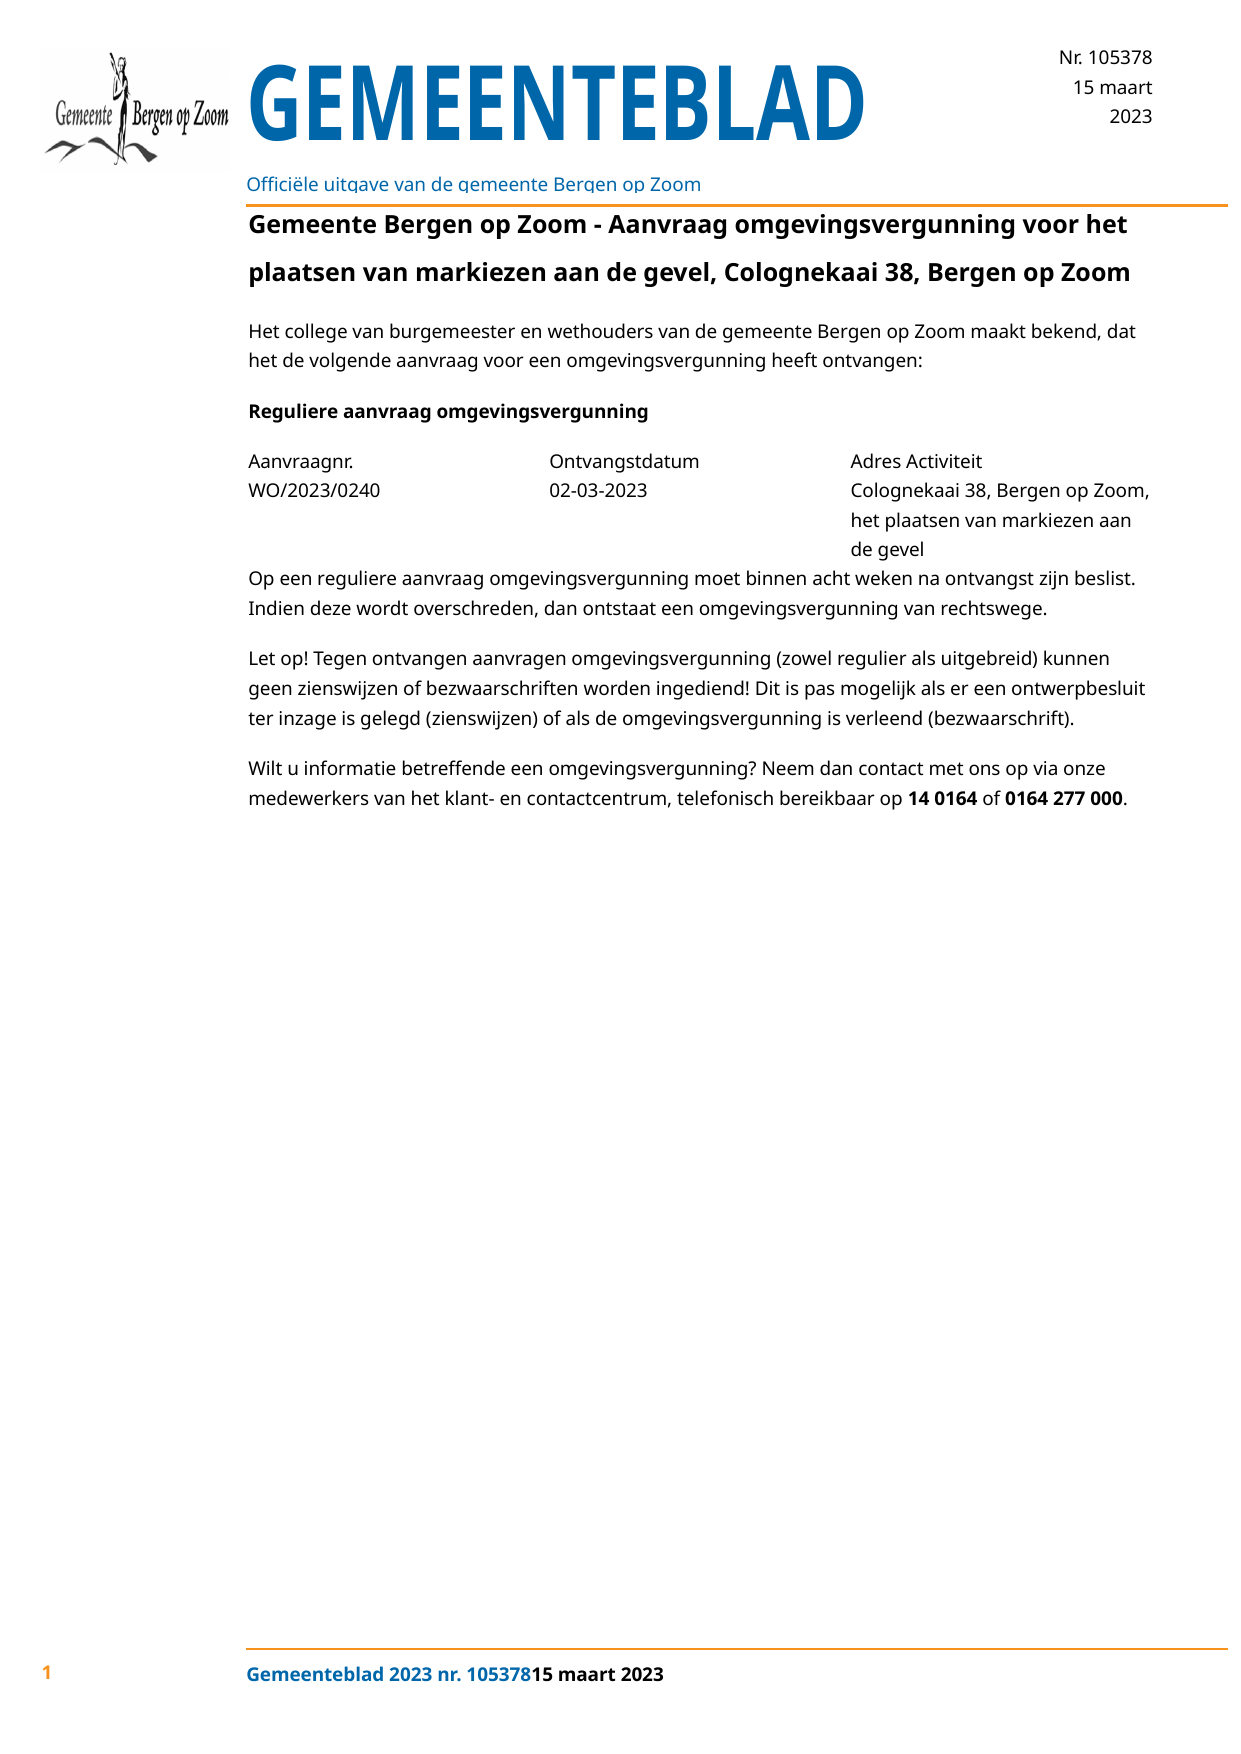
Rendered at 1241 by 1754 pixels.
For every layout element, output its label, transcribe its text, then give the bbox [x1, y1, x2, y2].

text Wilt u informatie betreffende een omgevingsvergunning? Neem dan contact met ons op via onze medewerkers van het klant- en contactcentrum, telefonisch bereikbaar op 14 0164 of 0164 277 000. [248, 755, 1152, 811]
table_header Ontvangstdatum [549, 449, 850, 474]
table_header WO/2023/0240 [248, 478, 549, 562]
text Het college van burgemeester en wethouders van de gemeente Bergen op Zoom maakt bekend, dat het de volgende aanvraag voor een omgevingsvergunning heeft ontvangen: [248, 318, 1152, 373]
table_header Colognekaai 38, Bergen op Zoom, het plaatsen van markiezen aan de gevel [850, 478, 1152, 562]
text Op een reguliere aanvraag omgevingsvergunning moet binnen acht weken na ontvangst zijn beslist. Indien deze wordt overschreden, dan ontstaat een omgevingsvergunning van rechtswege. [248, 566, 1152, 621]
table_header 02-03-2023 [549, 478, 850, 562]
text Gemeente Bergen op Zoom - Aanvraag omgevingsvergunning voor het plaatsen van markiezen aan de gevel, Colognekaai 38, Bergen op Zoom [248, 207, 1152, 288]
table_header Aanvraagnr. [248, 449, 549, 474]
picture [41, 47, 231, 172]
text Let op! Tegen ontvangen aanvragen omgevingsvergunning (zowel regulier als uitgebreid) kunnen geen zienswijzen of bezwaarschriften worden ingediend! Dit is pas mogelijk als er een ontwerpbesluit ter inzage is gelegd (zienswijzen) of als de omgevingsvergunning is verleend (bezwaarschrift). [248, 646, 1152, 731]
text Reguliere aanvraag omgevingsvergunning [248, 398, 1152, 424]
table_header Adres Activiteit [850, 449, 1152, 474]
